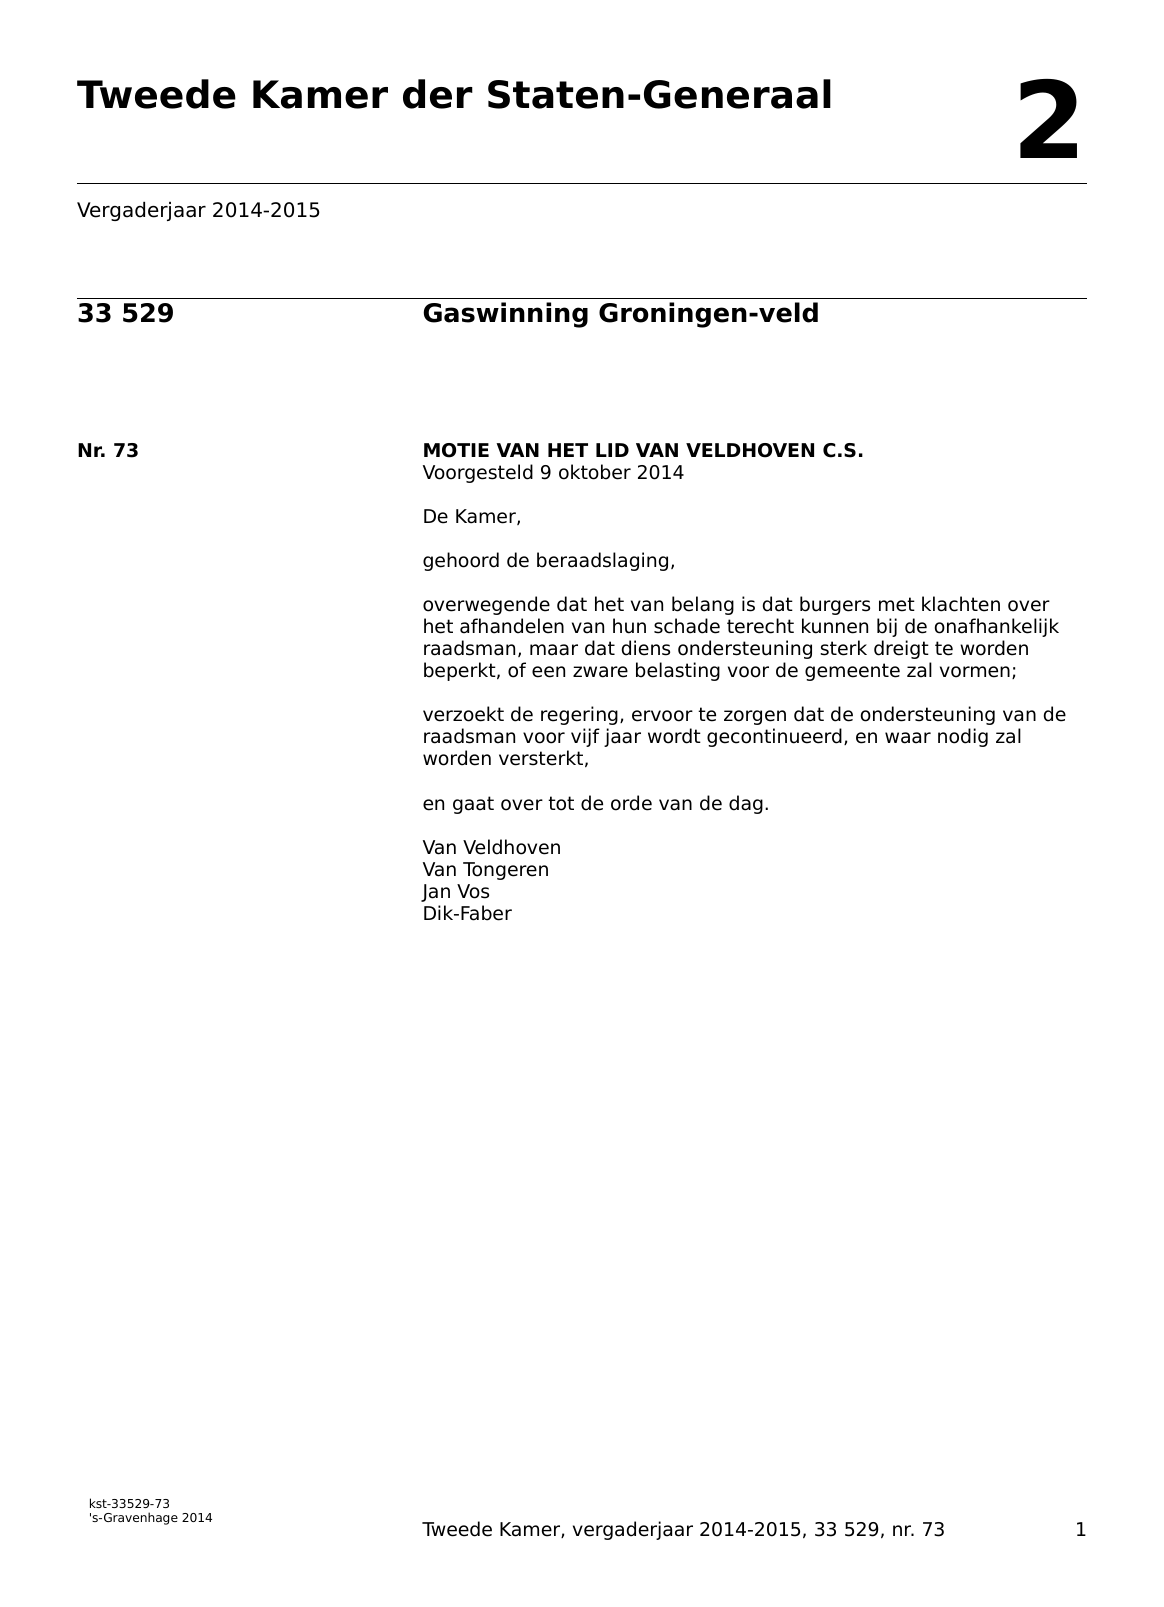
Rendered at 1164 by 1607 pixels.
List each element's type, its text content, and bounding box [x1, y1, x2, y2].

table_header 2 [886, 59, 1087, 183]
text Voorgesteld 9 oktober 2014 [422, 462, 1087, 484]
text Van Veldhoven [422, 837, 1087, 858]
text 's-Gravenhage 2014 [88, 1511, 323, 1525]
text Dik-Faber [422, 902, 1087, 924]
table_cell Vergaderjaar 2014-2015 [77, 184, 1087, 298]
text kst-33529-73 [88, 1497, 323, 1511]
text De Kamer, [422, 506, 1087, 528]
subtitle Nr. 73 MOTIE VAN HET LID VAN VELDHOVEN C.S. [77, 440, 1087, 462]
text verzoekt de regering, ervoor te zorgen dat de ondersteuning van de raadsman voor vijf jaar wordt gecontinueerd, en waar nodig zal worden versterkt, [422, 704, 1087, 770]
text overwegende dat het van belang is dat burgers met klachten over het afhandelen van hun schade terecht kunnen bij de onafhankelijk raadsman, maar dat diens ondersteuning sterk dreigt te worden beperkt, of een zware belasting voor de gemeente zal vormen; [422, 594, 1087, 682]
text Jan Vos [422, 881, 1087, 902]
table_header Tweede Kamer der Staten-Generaal [77, 59, 886, 183]
subtitle 33 529 Gaswinning Groningen-veld [77, 299, 1087, 329]
text Van Tongeren [422, 858, 1087, 881]
text en gaat over tot de orde van de dag. [422, 792, 1087, 814]
text gehoord de beraadslaging, [422, 550, 1087, 572]
